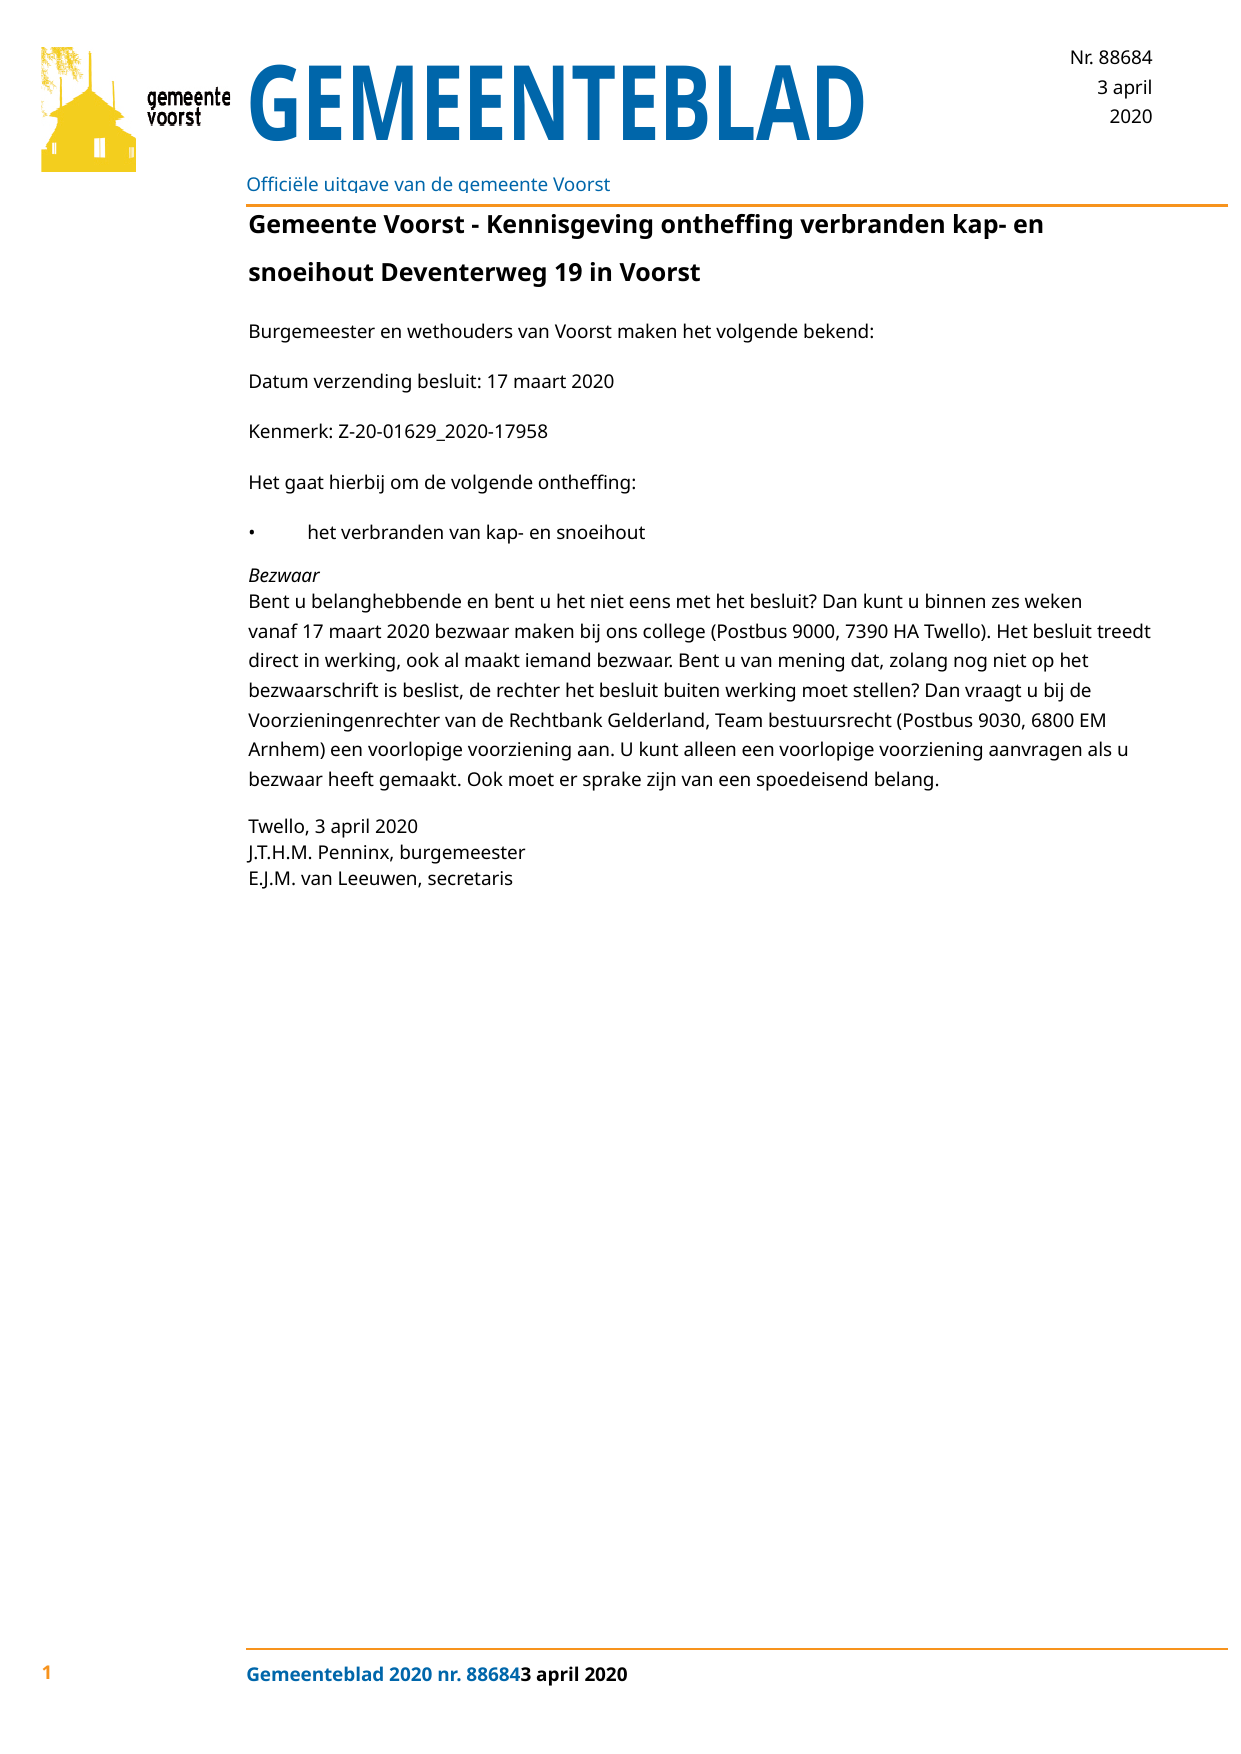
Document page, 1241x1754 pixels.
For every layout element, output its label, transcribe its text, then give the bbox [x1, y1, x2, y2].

text Twello, 3 april 2020 [248, 814, 1152, 839]
text Gemeente Voorst - Kennisgeving ontheffing verbranden kap- en snoeihout Deventerweg 19 in Voorst [248, 207, 1152, 288]
text Het gaat hierbij om de volgende ontheffing: [248, 469, 1152, 495]
list het verbranden van kap- en snoeihout [248, 519, 1152, 545]
text Bent u belanghebbende en bent u het niet eens met het besluit? Dan kunt u binnen zes weken vanaf 17 maart 2020 bezwaar maken bij ons college (Postbus 9000, 7390 HA Twello). Het besluit treedt direct in werking, ook al maakt iemand bezwaar. Bent u van mening dat, zolang nog niet op het bezwaarschrift is beslist, de rechter het besluit buiten werking moet stellen? Dan vraagt u bij de Voorzieningenrechter van de Rechtbank Gelderland, Team bestuursrecht (Postbus 9030, 6800 EM Arnhem) een voorlopige voorziening aan. U kunt alleen een voorlopige voorziening aanvragen als u bezwaar heeft gemaakt. Ook moet er sprake zijn van een spoedeisend belang. [248, 588, 1152, 792]
text Burgemeester en wethouders van Voorst maken het volgende bekend: [248, 318, 1152, 344]
text E.J.M. van Leeuwen, secretaris [248, 865, 1152, 891]
text Kenmerk: Z-20-01629_2020-17958 [248, 419, 1152, 444]
text J.T.H.M. Penninx, burgemeester [248, 839, 1152, 865]
text Bezwaar [248, 563, 1152, 588]
text Datum verzending besluit: 17 maart 2020 [248, 368, 1152, 394]
picture [41, 47, 231, 172]
